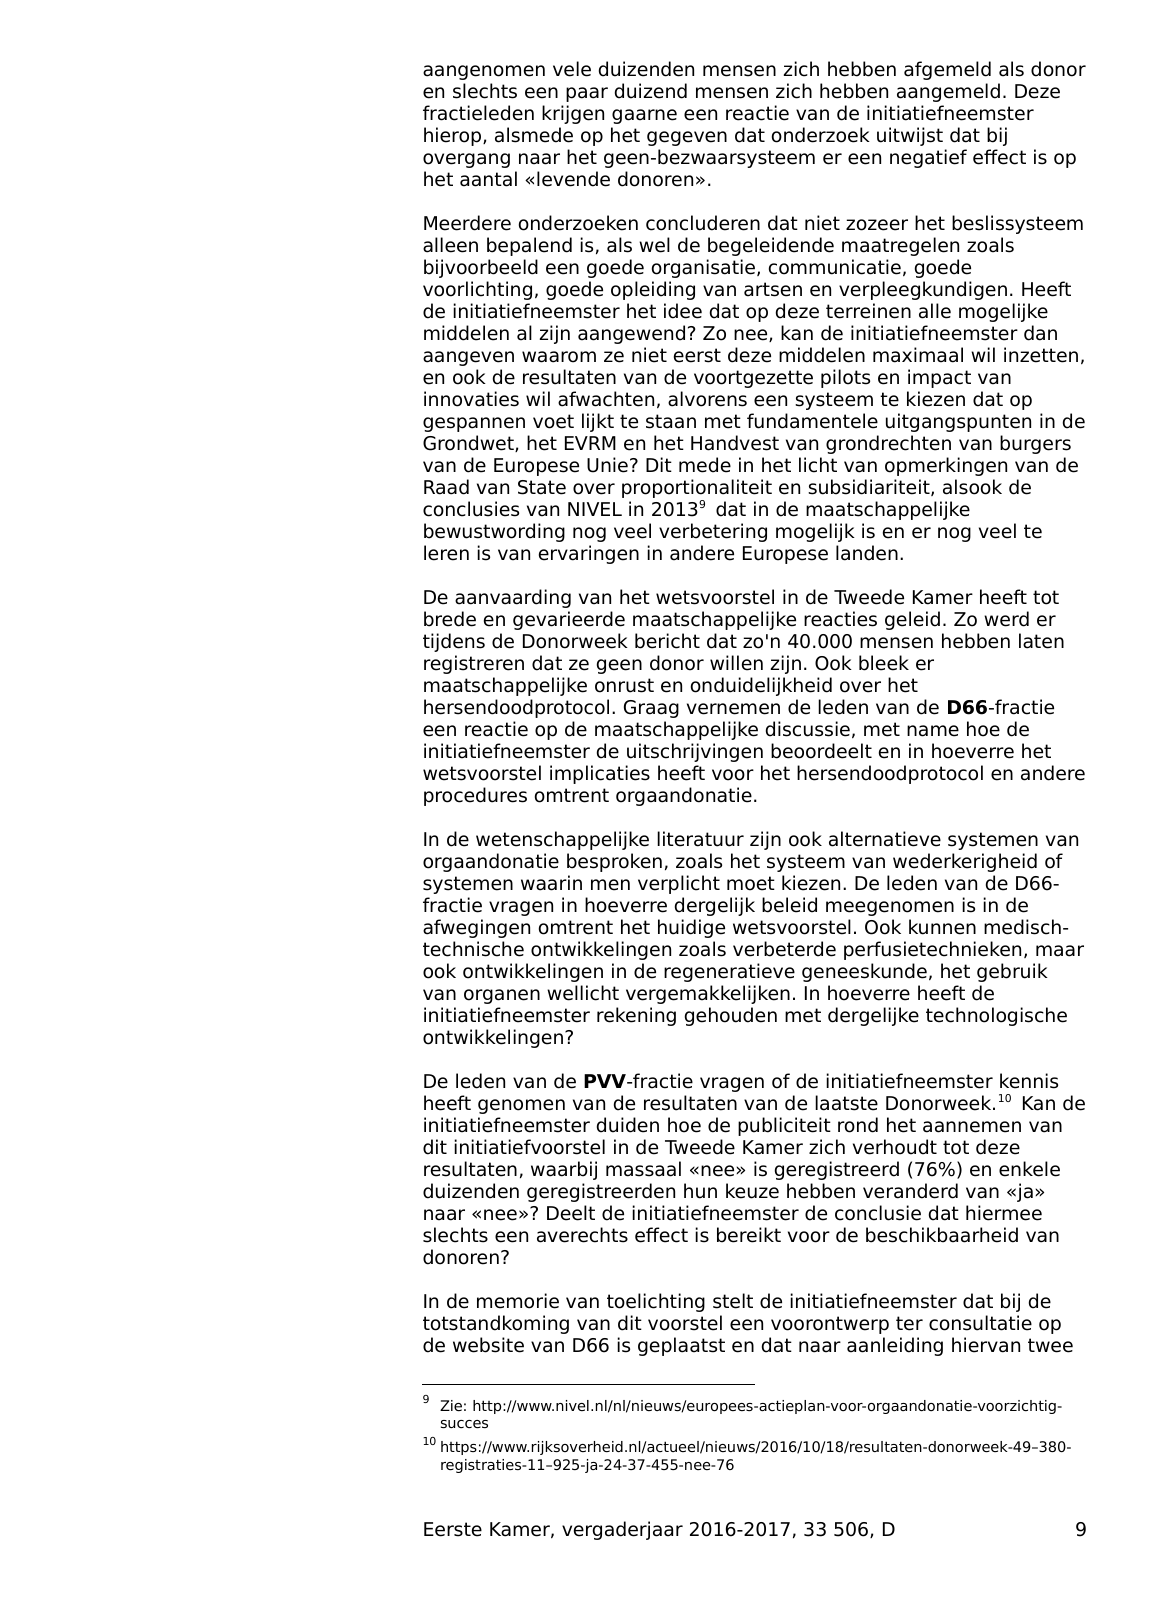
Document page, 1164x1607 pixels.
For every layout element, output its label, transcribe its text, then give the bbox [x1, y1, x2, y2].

text De aanvaarding van het wetsvoorstel in de Tweede Kamer heeft tot brede en gevarieerde maatschappelijke reacties geleid. Zo werd er tijdens de Donorweek bericht dat zo'n 40.000 mensen hebben laten registreren dat ze geen donor willen zijn. Ook bleek er maatschappelijke onrust en onduidelijkheid over het hersendoodprotocol. Graag vernemen de leden van de D66-fractie een reactie op de maatschappelijke discussie, met name hoe de initiatiefneemster de uitschrijvingen beoordeelt en in hoeverre het wetsvoorstel implicaties heeft voor het hersendoodprotocol en andere procedures omtrent orgaandonatie. [422, 587, 1087, 807]
text https://www.rijksoverheid.nl/actueel/nieuws/2016/10/18/resultaten-donorweek-49–380-registraties-11–925-ja-24-37-455-nee-76 [422, 1435, 1087, 1474]
text aangenomen vele duizenden mensen zich hebben afgemeld als donor en slechts een paar duizend mensen zich hebben aangemeld. Deze fractieleden krijgen gaarne een reactie van de initiatiefneemster hierop, alsmede op het gegeven dat onderzoek uitwijst dat bij overgang naar het geen-bezwaarsysteem er een negatief effect is op het aantal «levende donoren». [422, 59, 1087, 191]
text De leden van de PVV-fractie vragen of de initiatiefneemster kennis heeft genomen van de resultaten van de laatste Donorweek. Kan de initiatiefneemster duiden hoe de publiciteit rond het aannemen van dit initiatiefvoorstel in de Tweede Kamer zich verhoudt tot deze resultaten, waarbij massaal «nee» is geregistreerd (76%) en enkele duizenden geregistreerden hun keuze hebben veranderd van «ja» naar «nee»? Deelt de initiatiefneemster de conclusie dat hiermee slechts een averechts effect is bereikt voor de beschikbaarheid van donoren? [422, 1071, 1087, 1269]
text In de wetenschappelijke literatuur zijn ook alternatieve systemen van orgaandonatie besproken, zoals het systeem van wederkerigheid of systemen waarin men verplicht moet kiezen. De leden van de D66-fractie vragen in hoeverre dergelijk beleid meegenomen is in de afwegingen omtrent het huidige wetsvoorstel. Ook kunnen medisch-technische ontwikkelingen zoals verbeterde perfusietechnieken, maar ook ontwikkelingen in de regeneratieve geneeskunde, het gebruik van organen wellicht vergemakkelijken. In hoeverre heeft de initiatiefneemster rekening gehouden met dergelijke technologische ontwikkelingen? [422, 829, 1087, 1049]
text In de memorie van toelichting stelt de initiatiefneemster dat bij de totstandkoming van dit voorstel een voorontwerp ter consultatie op de website van D66 is geplaatst en dat naar aanleiding hiervan twee [422, 1291, 1087, 1357]
text Zie: http://www.nivel.nl/nl/nieuws/europees-actieplan-voor-orgaandonatie-voorzichtig-succes [422, 1393, 1087, 1432]
text Meerdere onderzoeken concluderen dat niet zozeer het beslissysteem alleen bepalend is, als wel de begeleidende maatregelen zoals bijvoorbeeld een goede organisatie, communicatie, goede voorlichting, goede opleiding van artsen en verpleegkundigen. Heeft de initiatiefneemster het idee dat op deze terreinen alle mogelijke middelen al zijn aangewend? Zo nee, kan de initiatiefneemster dan aangeven waarom ze niet eerst deze middelen maximaal wil inzetten, en ook de resultaten van de voortgezette pilots en impact van innovaties wil afwachten, alvorens een systeem te kiezen dat op gespannen voet lijkt te staan met fundamentele uitgangspunten in de Grondwet, het EVRM en het Handvest van grondrechten van burgers van de Europese Unie? Dit mede in het licht van opmerkingen van de Raad van State over proportionaliteit en subsidiariteit, alsook de conclusies van NIVEL in 2013 dat in de maatschappelijke bewustwording nog veel verbetering mogelijk is en er nog veel te leren is van ervaringen in andere Europese landen. [422, 213, 1087, 565]
